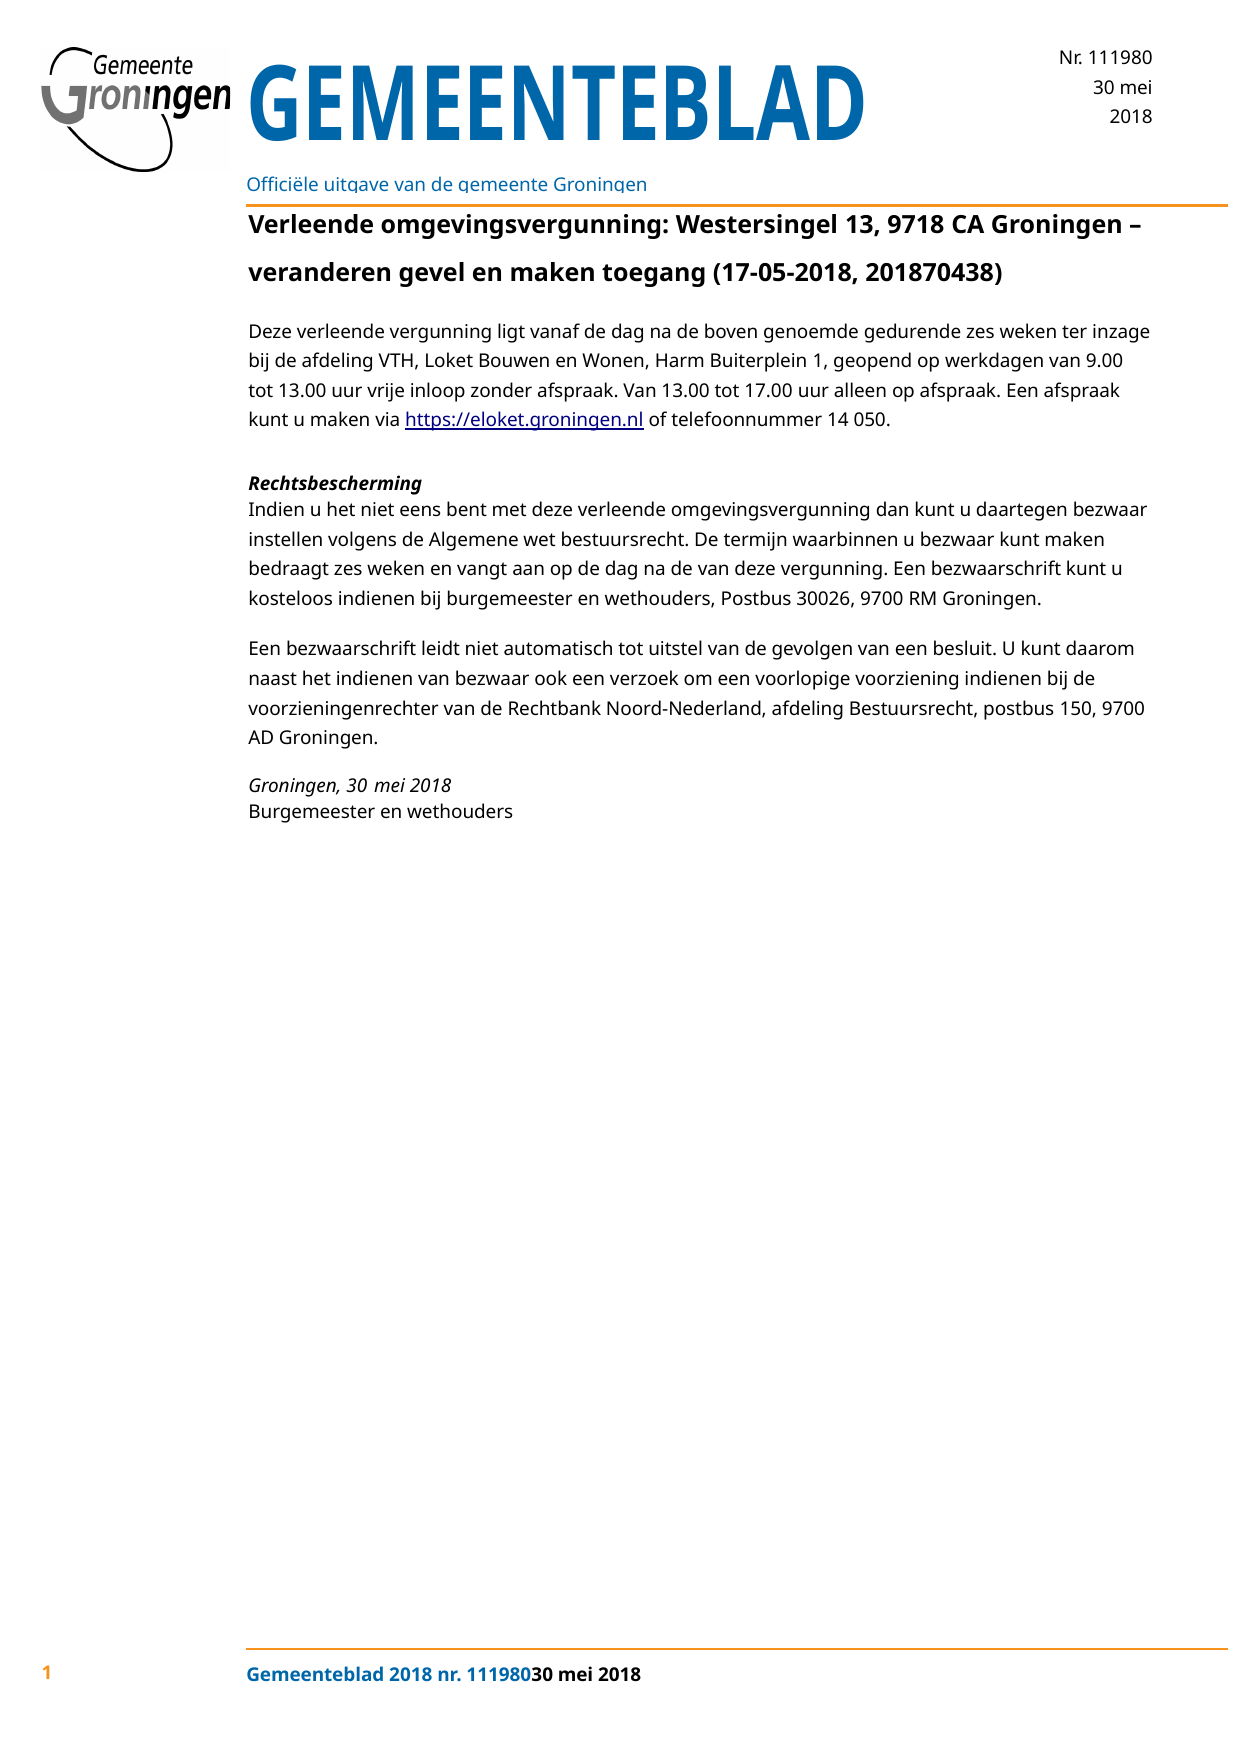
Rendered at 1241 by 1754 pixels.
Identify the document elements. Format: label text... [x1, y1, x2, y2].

text Indien u het niet eens bent met deze verleende omgevingsvergunning dan kunt u daartegen bezwaar instellen volgens de Algemene wet bestuursrecht. De termijn waarbinnen u bezwaar kunt maken bedraagt zes weken en vangt aan op de dag na de van deze vergunning. Een bezwaarschrift kunt u kosteloos indienen bij burgemeester en wethouders, Postbus 30026, 9700 RM Groningen. [248, 496, 1152, 611]
text Burgemeester en wethouders [248, 798, 1152, 823]
text Rechtsbescherming [248, 471, 1152, 496]
text Een bezwaarschrift leidt niet automatisch tot uitstel van de gevolgen van een besluit. U kunt daarom naast het indienen van bezwaar ook een verzoek om een voorlopige voorziening indienen bij de voorzieningenrechter van de Rechtbank Noord-Nederland, afdeling Bestuursrecht, postbus 150, 9700 AD Groningen. [248, 636, 1152, 750]
text Groningen, 30 mei 2018 [248, 772, 1152, 798]
text Deze verleende vergunning ligt vanaf de dag na de boven genoemde gedurende zes weken ter inzage bij de afdeling VTH, Loket Bouwen en Wonen, Harm Buiterplein 1, geopend op werkdagen van 9.00 tot 13.00 uur vrije inloop zonder afspraak. Van 13.00 tot 17.00 uur alleen op afspraak. Een afspraak kunt u maken via https://eloket.groningen.nl of telefoonnummer 14 050. [248, 318, 1152, 432]
picture [41, 47, 231, 172]
text Verleende omgevingsvergunning: Westersingel 13, 9718 CA Groningen – veranderen gevel en maken toegang (17-05-2018, 201870438) [248, 207, 1152, 288]
